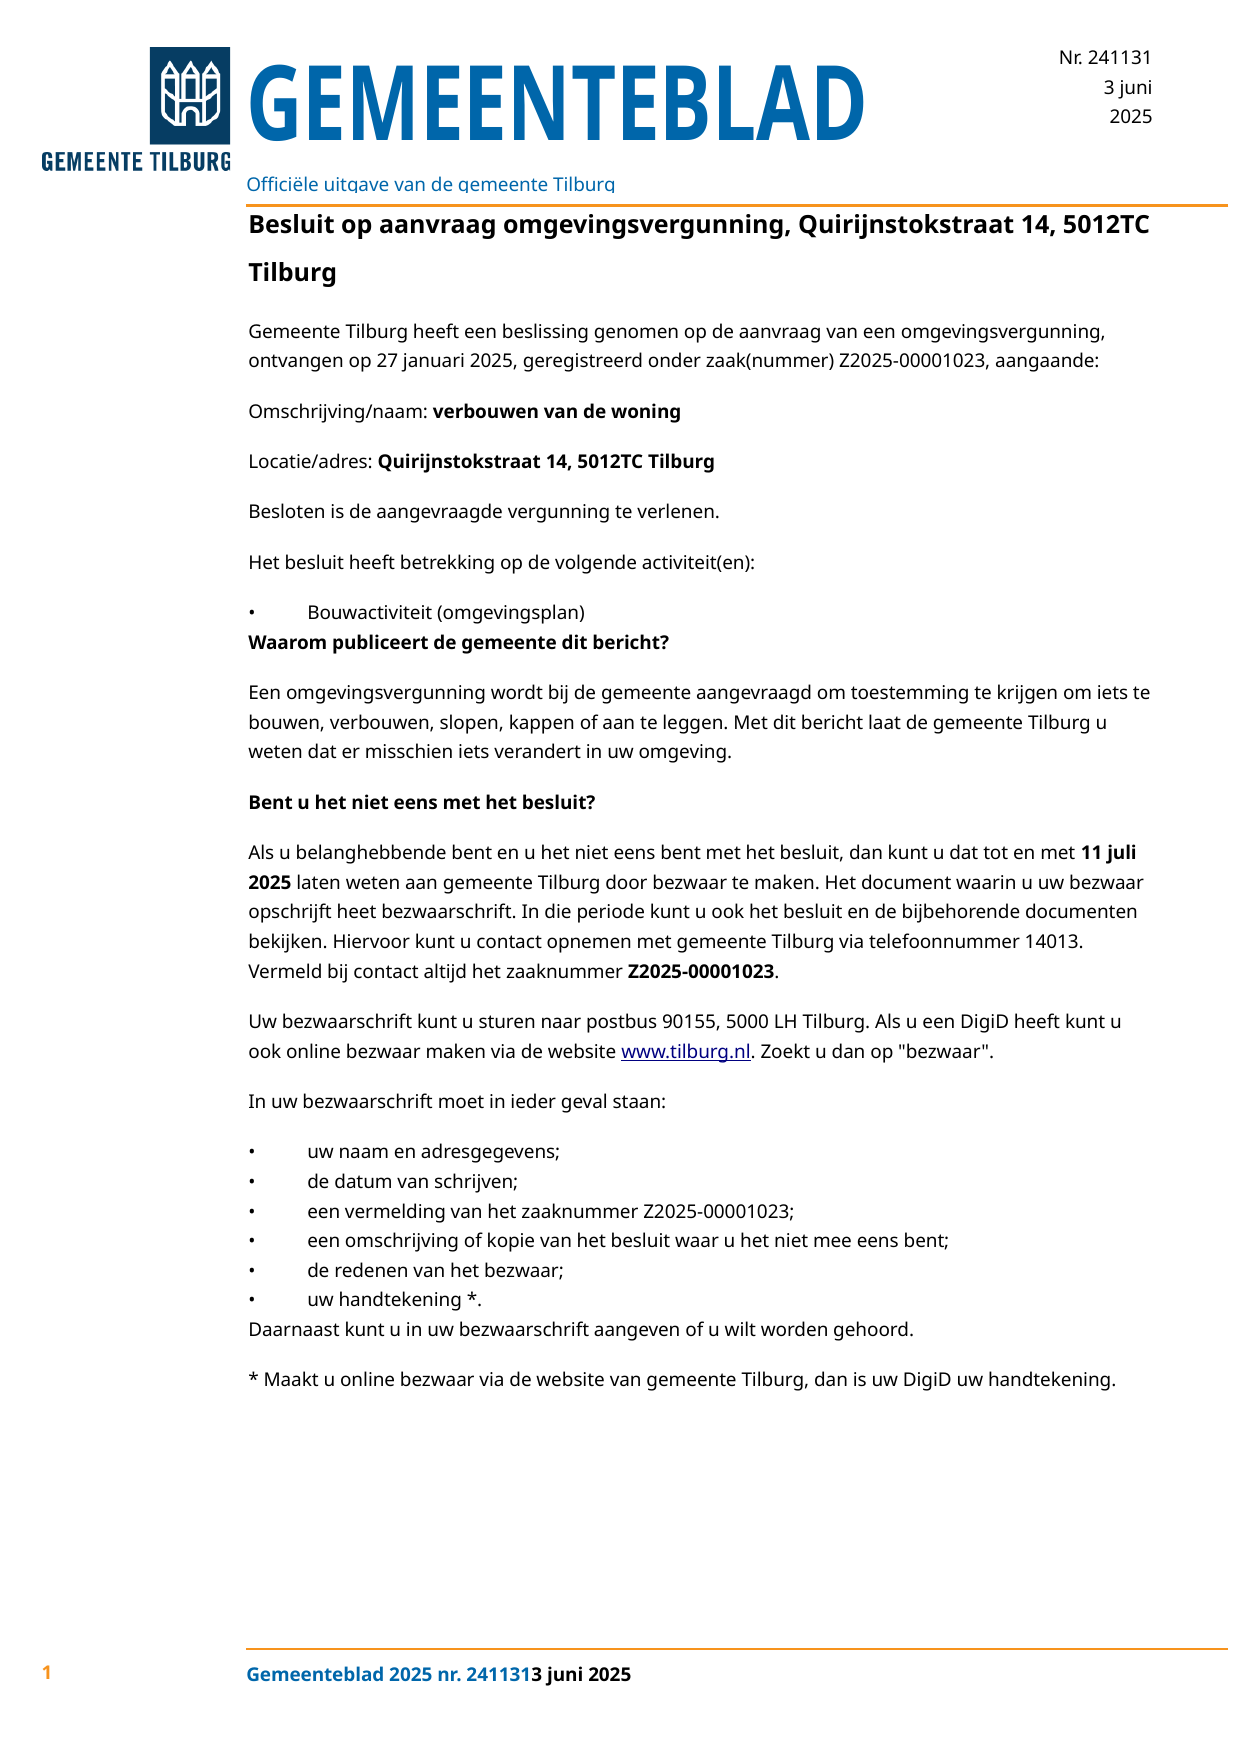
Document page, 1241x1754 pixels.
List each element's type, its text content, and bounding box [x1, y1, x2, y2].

text Bent u het niet eens met het besluit? [248, 789, 1152, 815]
text Waarom publiceert de gemeente dit bericht? [248, 629, 1152, 655]
picture [41, 47, 231, 172]
text In uw bezwaarschrift moet in ieder geval staan: [248, 1088, 1152, 1114]
text Uw bezwaarschrift kunt u sturen naar postbus 90155, 5000 LH Tilburg. Als u een DigiD heeft kunt u ook online bezwaar maken via de website www.tilburg.nl. Zoekt u dan op "bezwaar". [248, 1008, 1152, 1064]
text Besluit op aanvraag omgevingsvergunning, Quirijnstokstraat 14, 5012TC Tilburg [248, 207, 1152, 288]
text Daarnaast kunt u in uw bezwaarschrift aangeven of u wilt worden gehoord. [248, 1316, 1152, 1342]
list uw handtekening *. [248, 1287, 1152, 1312]
text Locatie/adres: Quirijnstokstraat 14, 5012TC Tilburg [248, 448, 1152, 474]
list een vermelding van het zaaknummer Z2025-00001023; [248, 1198, 1152, 1224]
text Als u belanghebbende bent en u het niet eens bent met het besluit, dan kunt u dat tot en met 11 juli 2025 laten weten aan gemeente Tilburg door bezwaar te maken. Het document waarin u uw bezwaar opschrijft heet bezwaarschrift. In die periode kunt u ook het besluit en de bijbehorende documenten bekijken. Hiervoor kunt u contact opnemen met gemeente Tilburg via telefoonnummer 14013. Vermeld bij contact altijd het zaaknummer Z2025-00001023. [248, 839, 1152, 984]
list de datum van schrijven; [248, 1168, 1152, 1194]
list de redenen van het bezwaar; [248, 1257, 1152, 1283]
text * Maakt u online bezwaar via de website van gemeente Tilburg, dan is uw DigiD uw handtekening. [248, 1367, 1152, 1392]
list Bouwactiviteit (omgevingsplan) [248, 599, 1152, 625]
text Gemeente Tilburg heeft een beslissing genomen op de aanvraag van een omgevingsvergunning, ontvangen op 27 januari 2025, geregistreerd onder zaak(nummer) Z2025-00001023, aangaande: [248, 318, 1152, 373]
text Omschrijving/naam: verbouwen van de woning [248, 398, 1152, 424]
list een omschrijving of kopie van het besluit waar u het niet mee eens bent; [248, 1227, 1152, 1253]
text Een omgevingsvergunning wordt bij de gemeente aangevraagd om toestemming te krijgen om iets te bouwen, verbouwen, slopen, kappen of aan te leggen. Met dit bericht laat de gemeente Tilburg u weten dat er misschien iets verandert in uw omgeving. [248, 679, 1152, 764]
text Besloten is de aangevraagde vergunning te verlenen. [248, 499, 1152, 524]
list uw naam en adresgegevens; [248, 1139, 1152, 1164]
text Het besluit heeft betrekking op de volgende activiteit(en): [248, 549, 1152, 575]
